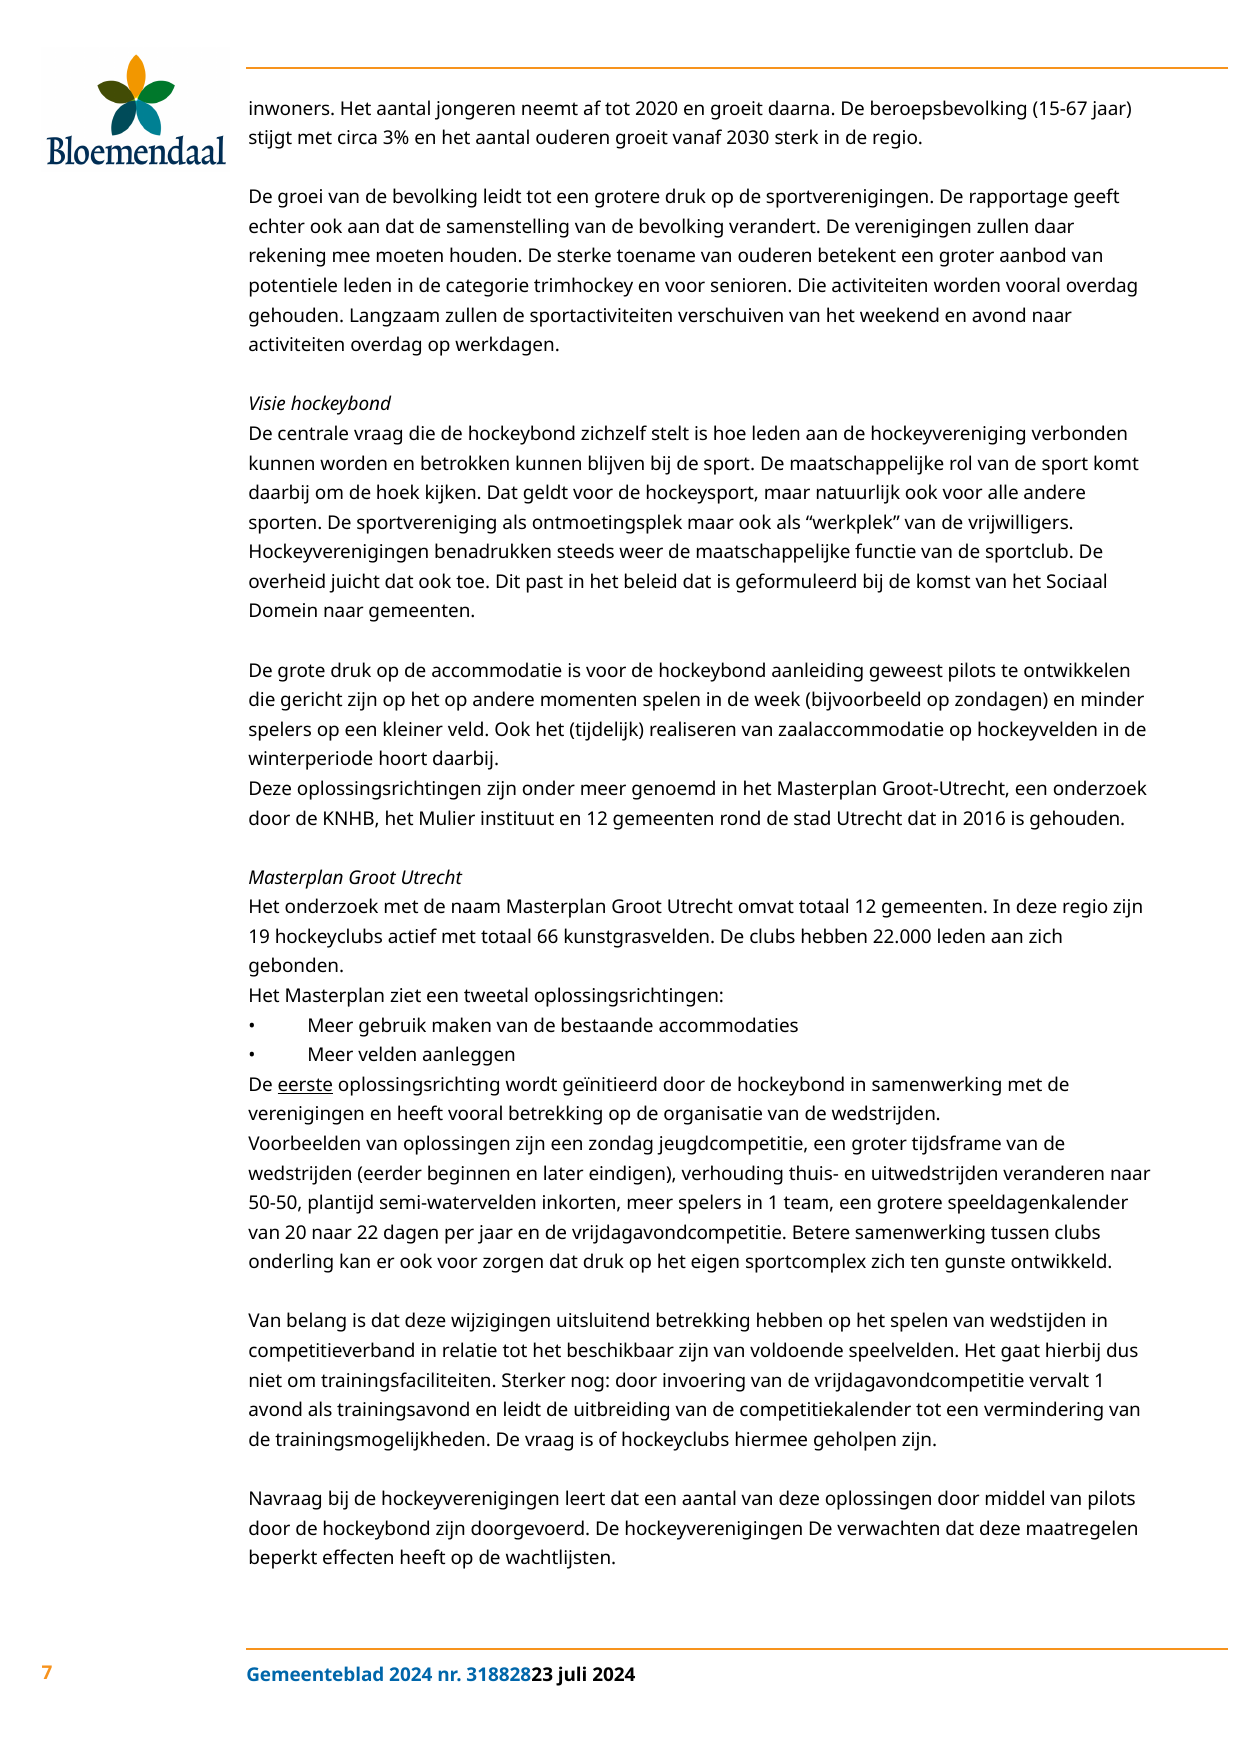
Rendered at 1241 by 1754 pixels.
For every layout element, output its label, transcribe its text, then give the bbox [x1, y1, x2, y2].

text Deze oplossingsrichtingen zijn onder meer genoemd in het Masterplan Groot-Utrecht, een onderzoek door de KNHB, het Mulier instituut en 12 gemeenten rond de stad Utrecht dat in 2016 is gehouden. [248, 775, 1152, 831]
text De grote druk op de accommodatie is voor de hockeybond aanleiding geweest pilots te ontwikkelen die gericht zijn op het op andere momenten spelen in de week (bijvoorbeeld op zondagen) en minder spelers op een kleiner veld. Ook het (tijdelijk) realiseren van zaalaccommodatie op hockeyvelden in de winterperiode hoort daarbij. [248, 657, 1152, 771]
text Masterplan Groot Utrecht [248, 864, 1152, 890]
list Meer gebruik maken van de bestaande accommodaties [248, 1012, 1152, 1038]
text De groei van de bevolking leidt tot een grotere druk op de sportverenigingen. De rapportage geeft echter ook aan dat de samenstelling van de bevolking verandert. De verenigingen zullen daar rekening mee moeten houden. De sterke toename van ouderen betekent een groter aanbod van potentiele leden in de categorie trimhockey en voor senioren. Die activiteiten worden vooral overdag gehouden. Langzaam zullen de sportactiviteiten verschuiven van het weekend en avond naar activiteiten overdag op werkdagen. [248, 183, 1152, 357]
text Navraag bij de hockeyverenigingen leert dat een aantal van deze oplossingen door middel van pilots door de hockeybond zijn doorgevoerd. De hockeyverenigingen De verwachten dat deze maatregelen beperkt effecten heeft op de wachtlijsten. [248, 1485, 1152, 1570]
list Meer velden aanleggen [248, 1041, 1152, 1067]
picture [41, 47, 231, 172]
text Voorbeelden van oplossingen zijn een zondag jeugdcompetitie, een groter tijdsframe van de wedstrijden (eerder beginnen en later eindigen), verhouding thuis- en uitwedstrijden veranderen naar 50-50, plantijd semi-watervelden inkorten, meer spelers in 1 team, een grotere speeldagenkalender van 20 naar 22 dagen per jaar en de vrijdagavondcompetitie. Betere samenwerking tussen clubs onderling kan er ook voor zorgen dat druk op het eigen sportcomplex zich ten gunste ontwikkeld. [248, 1130, 1152, 1274]
text De eerste oplossingsrichting wordt geïnitieerd door de hockeybond in samenwerking met de verenigingen en heeft vooral betrekking op de organisatie van de wedstrijden. [248, 1071, 1152, 1126]
text Visie hockeybond [248, 391, 1152, 416]
text inwoners. Het aantal jongeren neemt af tot 2020 en groeit daarna. De beroepsbevolking (15-67 jaar) stijgt met circa 3% en het aantal ouderen groeit vanaf 2030 sterk in de regio. [248, 95, 1152, 150]
text De centrale vraag die de hockeybond zichzelf stelt is hoe leden aan de hockeyvereniging verbonden kunnen worden en betrokken kunnen blijven bij de sport. De maatschappelijke rol van de sport komt daarbij om de hoek kijken. Dat geldt voor de hockeysport, maar natuurlijk ook voor alle andere sporten. De sportvereniging als ontmoetingsplek maar ook als “werkplek” van de vrijwilligers. [248, 420, 1152, 535]
text Het onderzoek met de naam Masterplan Groot Utrecht omvat totaal 12 gemeenten. In deze regio zijn 19 hockeyclubs actief met totaal 66 kunstgrasvelden. De clubs hebben 22.000 leden aan zich gebonden. [248, 893, 1152, 978]
text Hockeyverenigingen benadrukken steeds weer de maatschappelijke functie van de sportclub. De overheid juicht dat ook toe. Dit past in het beleid dat is geformuleerd bij de komst van het Sociaal Domein naar gemeenten. [248, 538, 1152, 623]
text Van belang is dat deze wijzigingen uitsluitend betrekking hebben op het spelen van wedstijden in competitieverband in relatie tot het beschikbaar zijn van voldoende speelvelden. Het gaat hierbij dus niet om trainingsfaciliteiten. Sterker nog: door invoering van de vrijdagavondcompetitie vervalt 1 avond als trainingsavond en leidt de uitbreiding van de competitiekalender tot een vermindering van de trainingsmogelijkheden. De vraag is of hockeyclubs hiermee geholpen zijn. [248, 1308, 1152, 1452]
text Het Masterplan ziet een tweetal oplossingsrichtingen: [248, 982, 1152, 1008]
